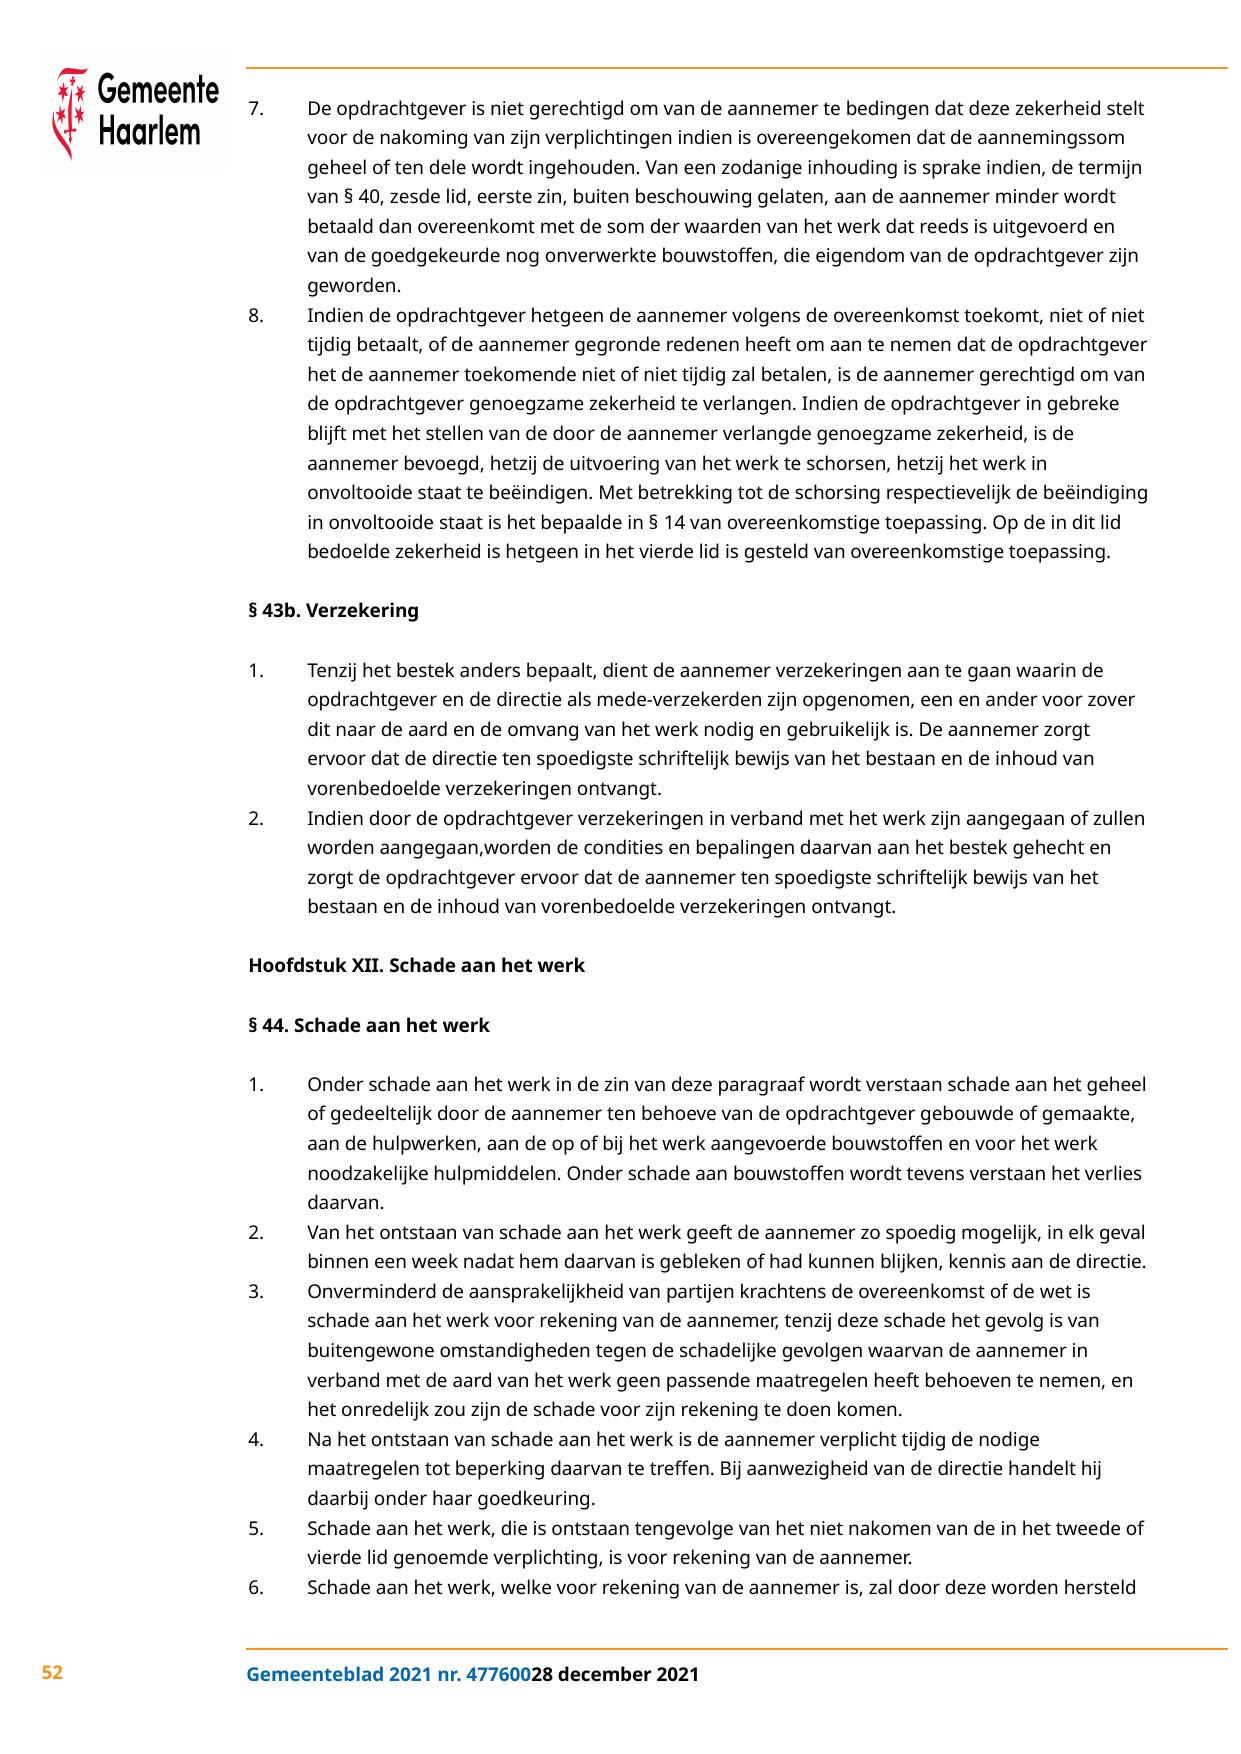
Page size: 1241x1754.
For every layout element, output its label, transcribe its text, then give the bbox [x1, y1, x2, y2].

picture [41, 47, 231, 172]
text § 43b. Verzekering [248, 598, 1152, 623]
list Schade aan het werk, welke voor rekening van de aannemer is, zal door deze worden hersteld [248, 1574, 1152, 1600]
list Onder schade aan het werk in de zin van deze paragraaf wordt verstaan schade aan het geheel of gedeeltelijk door de aannemer ten behoeve van de opdrachtgever gebouwde of gemaakte, aan de hulpwerken, aan de op of bij het werk aangevoerde bouwstoffen en voor het werk noodzakelijke hulpmiddelen. Onder schade aan bouwstoffen wordt tevens verstaan het verlies daarvan. [248, 1071, 1152, 1215]
list Van het ontstaan van schade aan het werk geeft de aannemer zo spoedig mogelijk, in elk geval binnen een week nadat hem daarvan is gebleken of had kunnen blijken, kennis aan de directie. [248, 1219, 1152, 1274]
text Hoofdstuk XII. Schade aan het werk [248, 953, 1152, 978]
list Indien de opdrachtgever hetgeen de aannemer volgens de overeenkomst toekomt, niet of niet tijdig betaalt, of de aannemer gegronde redenen heeft om aan te nemen dat de opdrachtgever het de aannemer toekomende niet of niet tijdig zal betalen, is de aannemer gerechtigd om van de opdrachtgever genoegzame zekerheid te verlangen. Indien de opdrachtgever in gebreke blijft met het stellen van de door de aannemer verlangde genoegzame zekerheid, is de aannemer bevoegd, hetzij de uitvoering van het werk te schorsen, hetzij het werk in onvoltooide staat te beëindigen. Met betrekking tot de schorsing respectievelijk de beëindiging in onvoltooide staat is het bepaalde in § 14 van overeenkomstige toepassing. Op de in dit lid bedoelde zekerheid is hetgeen in het vierde lid is gesteld van overeenkomstige toepassing. [248, 302, 1152, 564]
list De opdrachtgever is niet gerechtigd om van de aannemer te bedingen dat deze zekerheid stelt voor de nakoming van zijn verplichtingen indien is overeengekomen dat de aannemingssom geheel of ten dele wordt ingehouden. Van een zodanige inhouding is sprake indien, de termijn van § 40, zesde lid, eerste zin, buiten beschouwing gelaten, aan de aannemer minder wordt betaald dan overeenkomt met de som der waarden van het werk dat reeds is uitgevoerd en van de goedgekeurde nog onverwerkte bouwstoffen, die eigendom van de opdrachtgever zijn geworden. [248, 95, 1152, 298]
list Onverminderd de aansprakelijkheid van partijen krachtens de overeenkomst of de wet is schade aan het werk voor rekening van de aannemer, tenzij deze schade het gevolg is van buitengewone omstandigheden tegen de schadelijke gevolgen waarvan de aannemer in verband met de aard van het werk geen passende maatregelen heeft behoeven te nemen, en het onredelijk zou zijn de schade voor zijn rekening te doen komen. [248, 1278, 1152, 1422]
list Schade aan het werk, die is ontstaan tengevolge van het niet nakomen van de in het tweede of vierde lid genoemde verplichting, is voor rekening van de aannemer. [248, 1515, 1152, 1570]
list Tenzij het bestek anders bepaalt, dient de aannemer verzekeringen aan te gaan waarin de opdrachtgever en de directie als mede-verzekerden zijn opgenomen, een en ander voor zover dit naar de aard en de omvang van het werk nodig en gebruikelijk is. De aannemer zorgt ervoor dat de directie ten spoedigste schriftelijk bewijs van het bestaan en de inhoud van vorenbedoelde verzekeringen ontvangt. [248, 657, 1152, 801]
list Indien door de opdrachtgever verzekeringen in verband met het werk zijn aangegaan of zullen worden aangegaan,worden de condities en bepalingen daarvan aan het bestek gehecht en zorgt de opdrachtgever ervoor dat de aannemer ten spoedigste schriftelijk bewijs van het bestaan en de inhoud van vorenbedoelde verzekeringen ontvangt. [248, 805, 1152, 919]
list Na het ontstaan van schade aan het werk is de aannemer verplicht tijdig de nodige maatregelen tot beperking daarvan te treffen. Bij aanwezigheid van de directie handelt hij daarbij onder haar goedkeuring. [248, 1426, 1152, 1511]
text § 44. Schade aan het werk [248, 1012, 1152, 1038]
